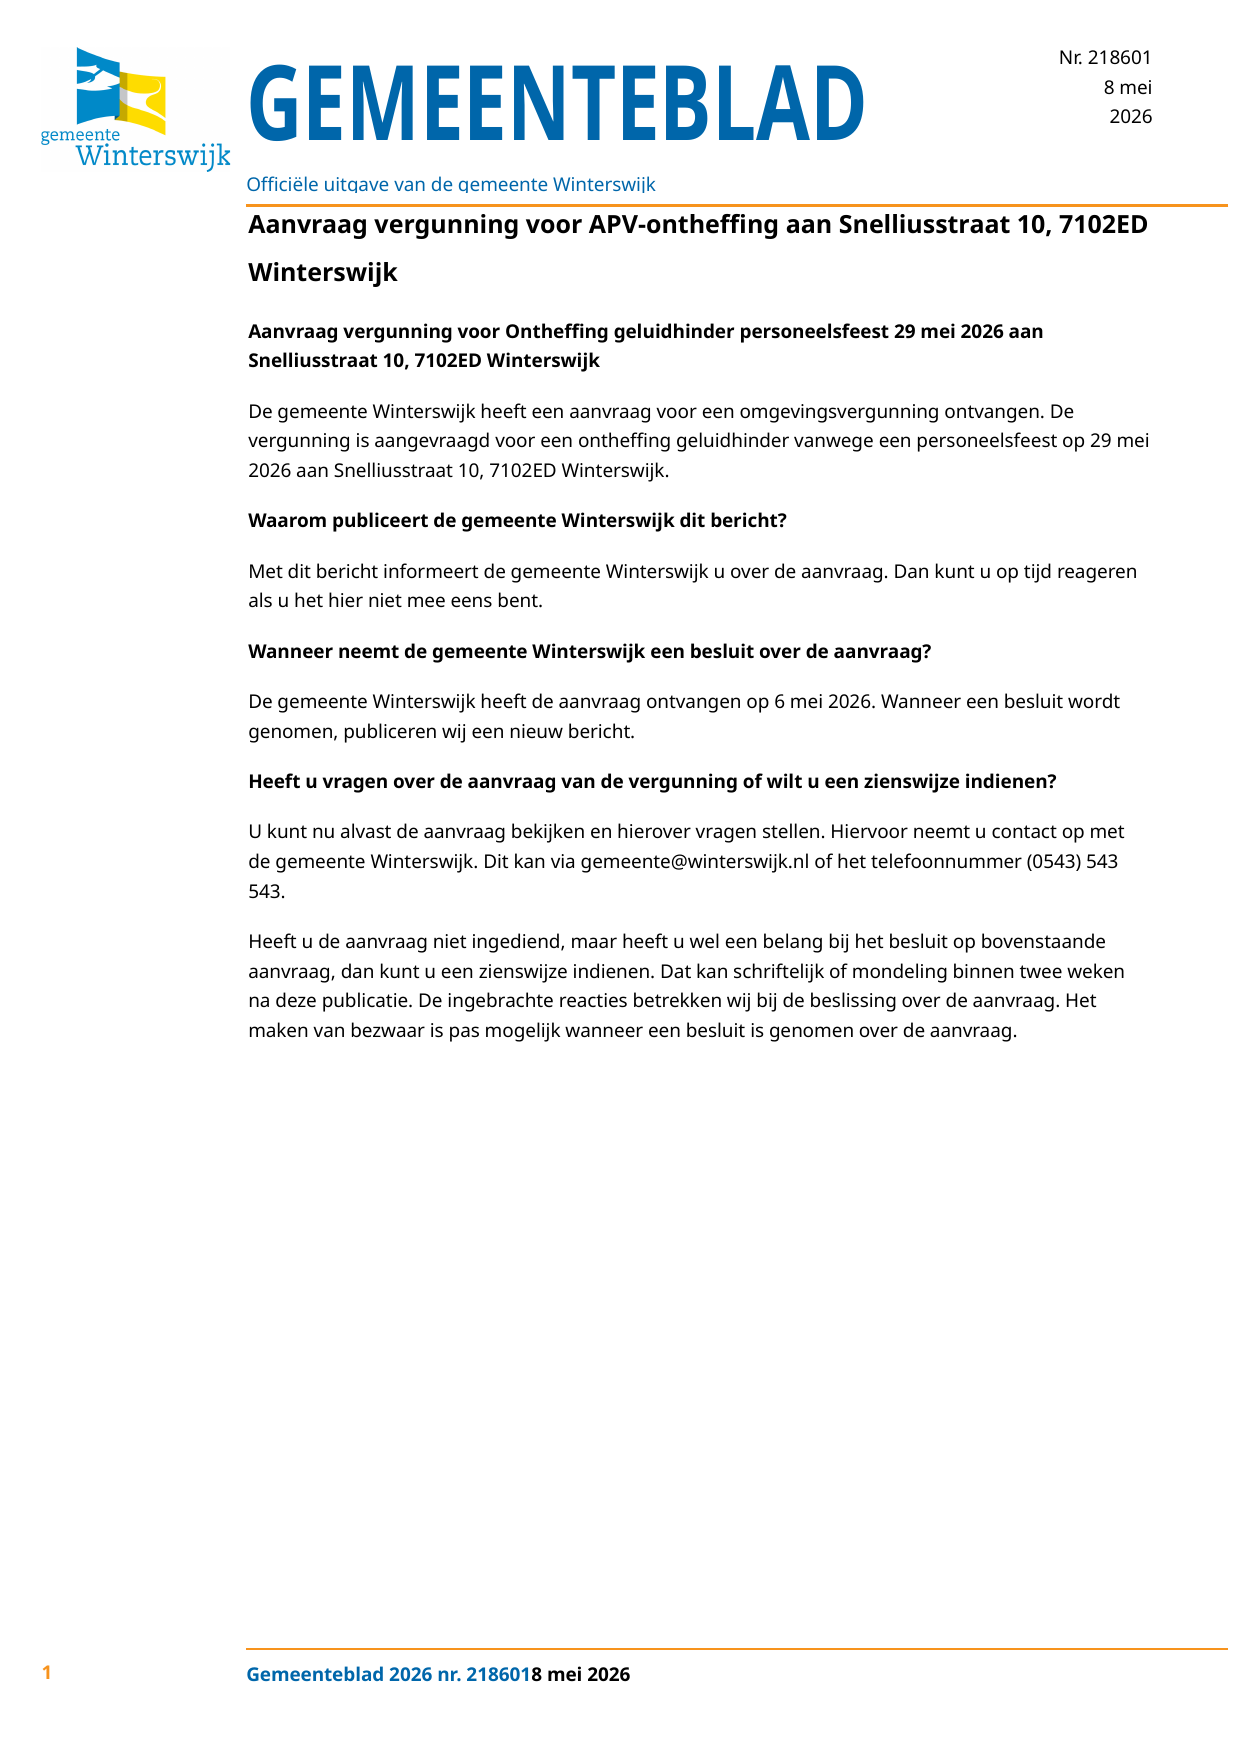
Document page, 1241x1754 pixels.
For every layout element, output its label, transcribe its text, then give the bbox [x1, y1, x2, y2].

text De gemeente Winterswijk heeft een aanvraag voor een omgevingsvergunning ontvangen. De vergunning is aangevraagd voor een ontheffing geluidhinder vanwege een personeelsfeest op 29 mei 2026 aan Snelliusstraat 10, 7102ED Winterswijk. [248, 398, 1152, 483]
text U kunt nu alvast de aanvraag bekijken en hierover vragen stellen. Hiervoor neemt u contact op met de gemeente Winterswijk. Dit kan via gemeente@winterswijk.nl of het telefoonnummer (0543) 543 543. [248, 819, 1152, 904]
picture [225, 153, 231, 162]
text Met dit bericht informeert de gemeente Winterswijk u over de aanvraag. Dan kunt u op tijd reageren als u het hier niet mee eens bent. [248, 558, 1152, 613]
text Aanvraag vergunning voor Ontheffing geluidhinder personeelsfeest 29 mei 2026 aan Snelliusstraat 10, 7102ED Winterswijk [248, 318, 1152, 373]
text De gemeente Winterswijk heeft de aanvraag ontvangen op 6 mei 2026. Wanneer een besluit wordt genomen, publiceren wij een nieuw bericht. [248, 688, 1152, 744]
text Waarom publiceert de gemeente Winterswijk dit bericht? [248, 507, 1152, 533]
text Heeft u vragen over de aanvraag van de vergunning of wilt u een zienswijze indienen? [248, 768, 1152, 794]
text Heeft u de aanvraag niet ingediend, maar heeft u wel een belang bij het besluit op bovenstaande aanvraag, dan kunt u een zienswijze indienen. Dat kan schriftelijk of mondeling binnen twee weken na deze publicatie. De ingebrachte reacties betrekken wij bij de beslissing over de aanvraag. Het maken van bezwaar is pas mogelijk wanneer een besluit is genomen over de aanvraag. [248, 928, 1152, 1043]
picture [41, 47, 231, 172]
text Wanneer neemt de gemeente Winterswijk een besluit over de aanvraag? [248, 638, 1152, 664]
text Aanvraag vergunning voor APV-ontheffing aan Snelliusstraat 10, 7102ED Winterswijk [248, 207, 1152, 288]
